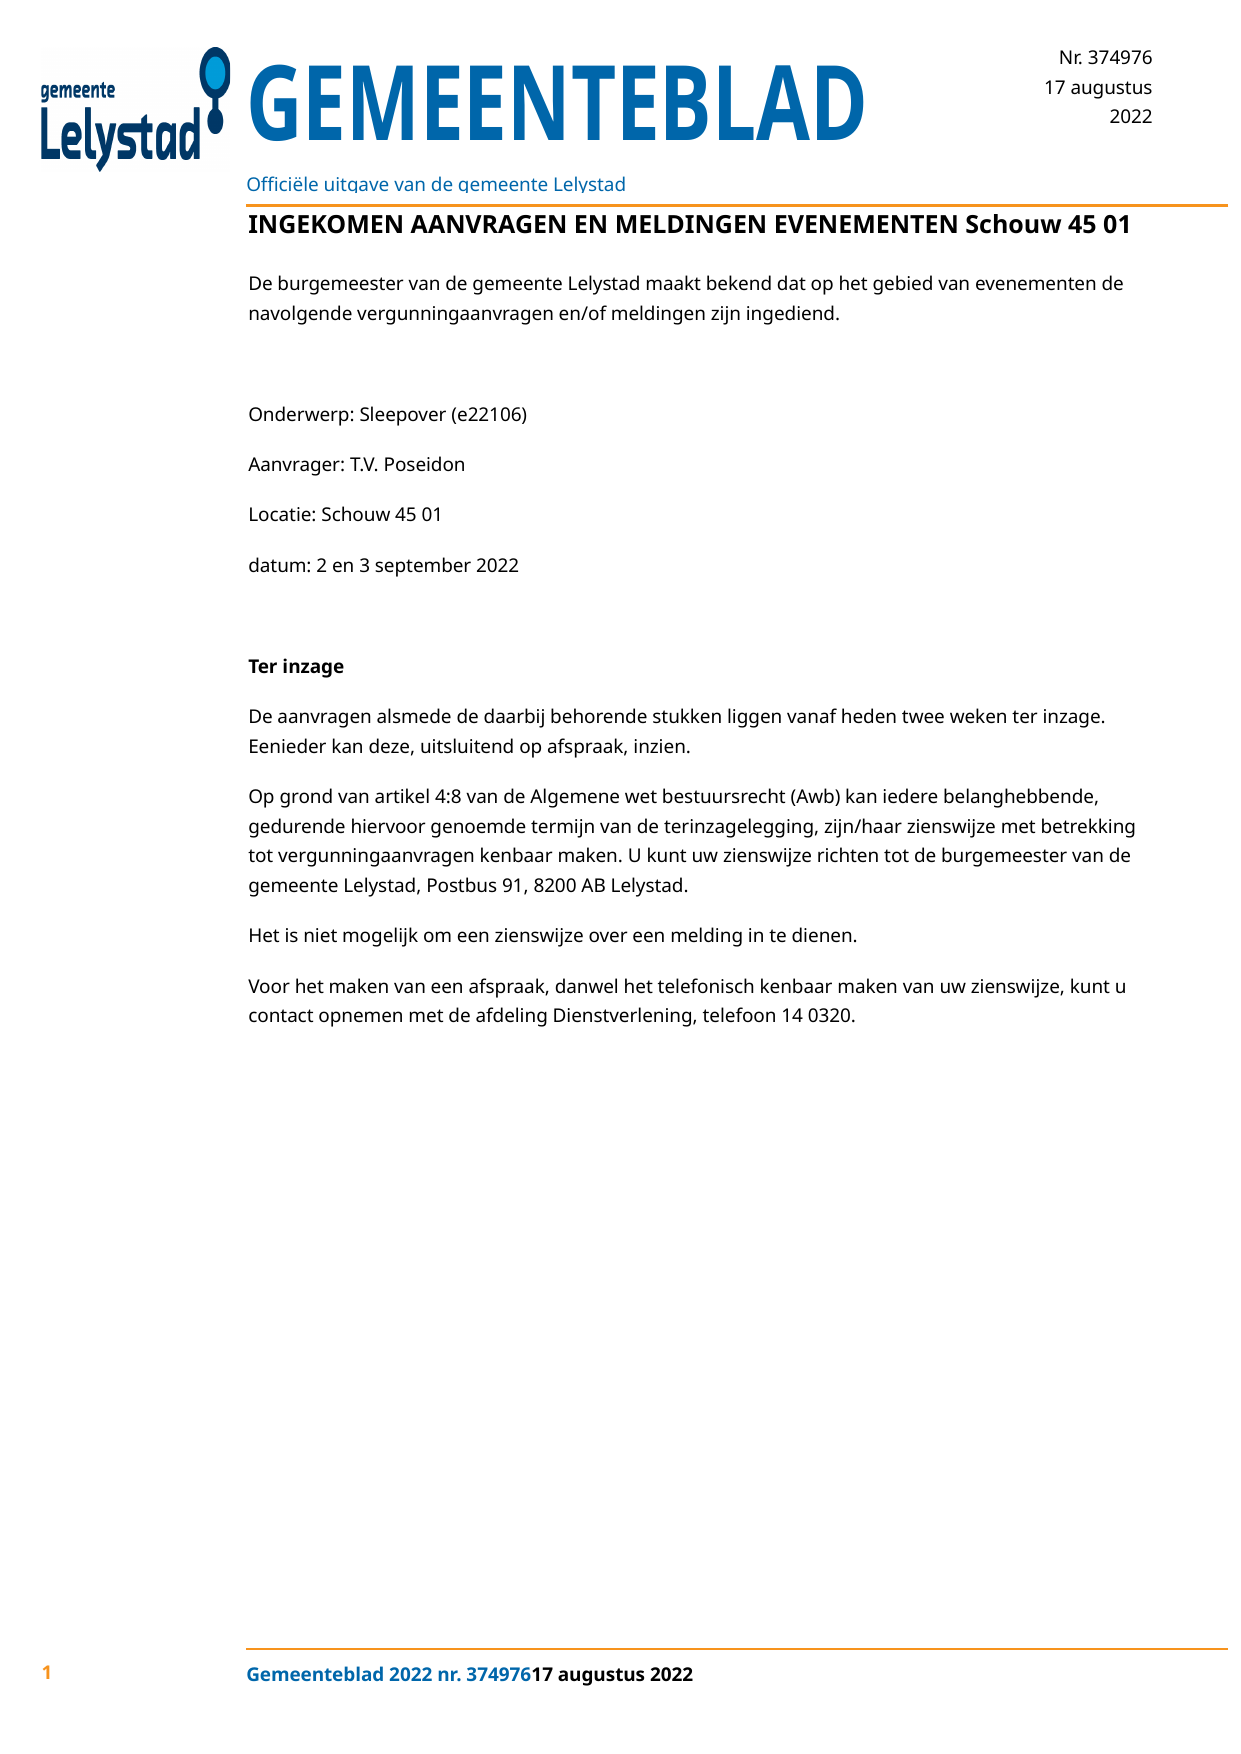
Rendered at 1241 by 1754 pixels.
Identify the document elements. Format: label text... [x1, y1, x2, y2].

text Voor het maken van een afspraak, danwel het telefonisch kenbaar maken van uw zienswijze, kunt u contact opnemen met de afdeling Dienstverlening, telefoon 14 0320. [248, 973, 1152, 1028]
text Onderwerp: Sleepover (e22106) [248, 401, 1152, 426]
text datum: 2 en 3 september 2022 [248, 552, 1152, 578]
text Op grond van artikel 4:8 van de Algemene wet bestuursrecht (Awb) kan iedere belanghebbende, gedurende hiervoor genoemde termijn van de terinzagelegging, zijn/haar zienswijze met betrekking tot vergunningaanvragen kenbaar maken. U kunt uw zienswijze richten tot de burgemeester van de gemeente Lelystad, Postbus 91, 8200 AB Lelystad. [248, 783, 1152, 898]
picture [41, 47, 231, 172]
text Aanvrager: T.V. Poseidon [248, 451, 1152, 477]
text De aanvragen alsmede de daarbij behorende stukken liggen vanaf heden twee weken ter inzage. Eenieder kan deze, uitsluitend op afspraak, inzien. [248, 703, 1152, 758]
text Ter inzage [248, 653, 1152, 678]
text INGEKOMEN AANVRAGEN EN MELDINGEN EVENEMENTEN Schouw 45 01 [248, 207, 1152, 241]
text Locatie: Schouw 45 01 [248, 502, 1152, 527]
text De burgemeester van de gemeente Lelystad maakt bekend dat op het gebied van evenementen de navolgende vergunningaanvragen en/of meldingen zijn ingediend. [248, 270, 1152, 326]
text Het is niet mogelijk om een zienswijze over een melding in te dienen. [248, 922, 1152, 948]
